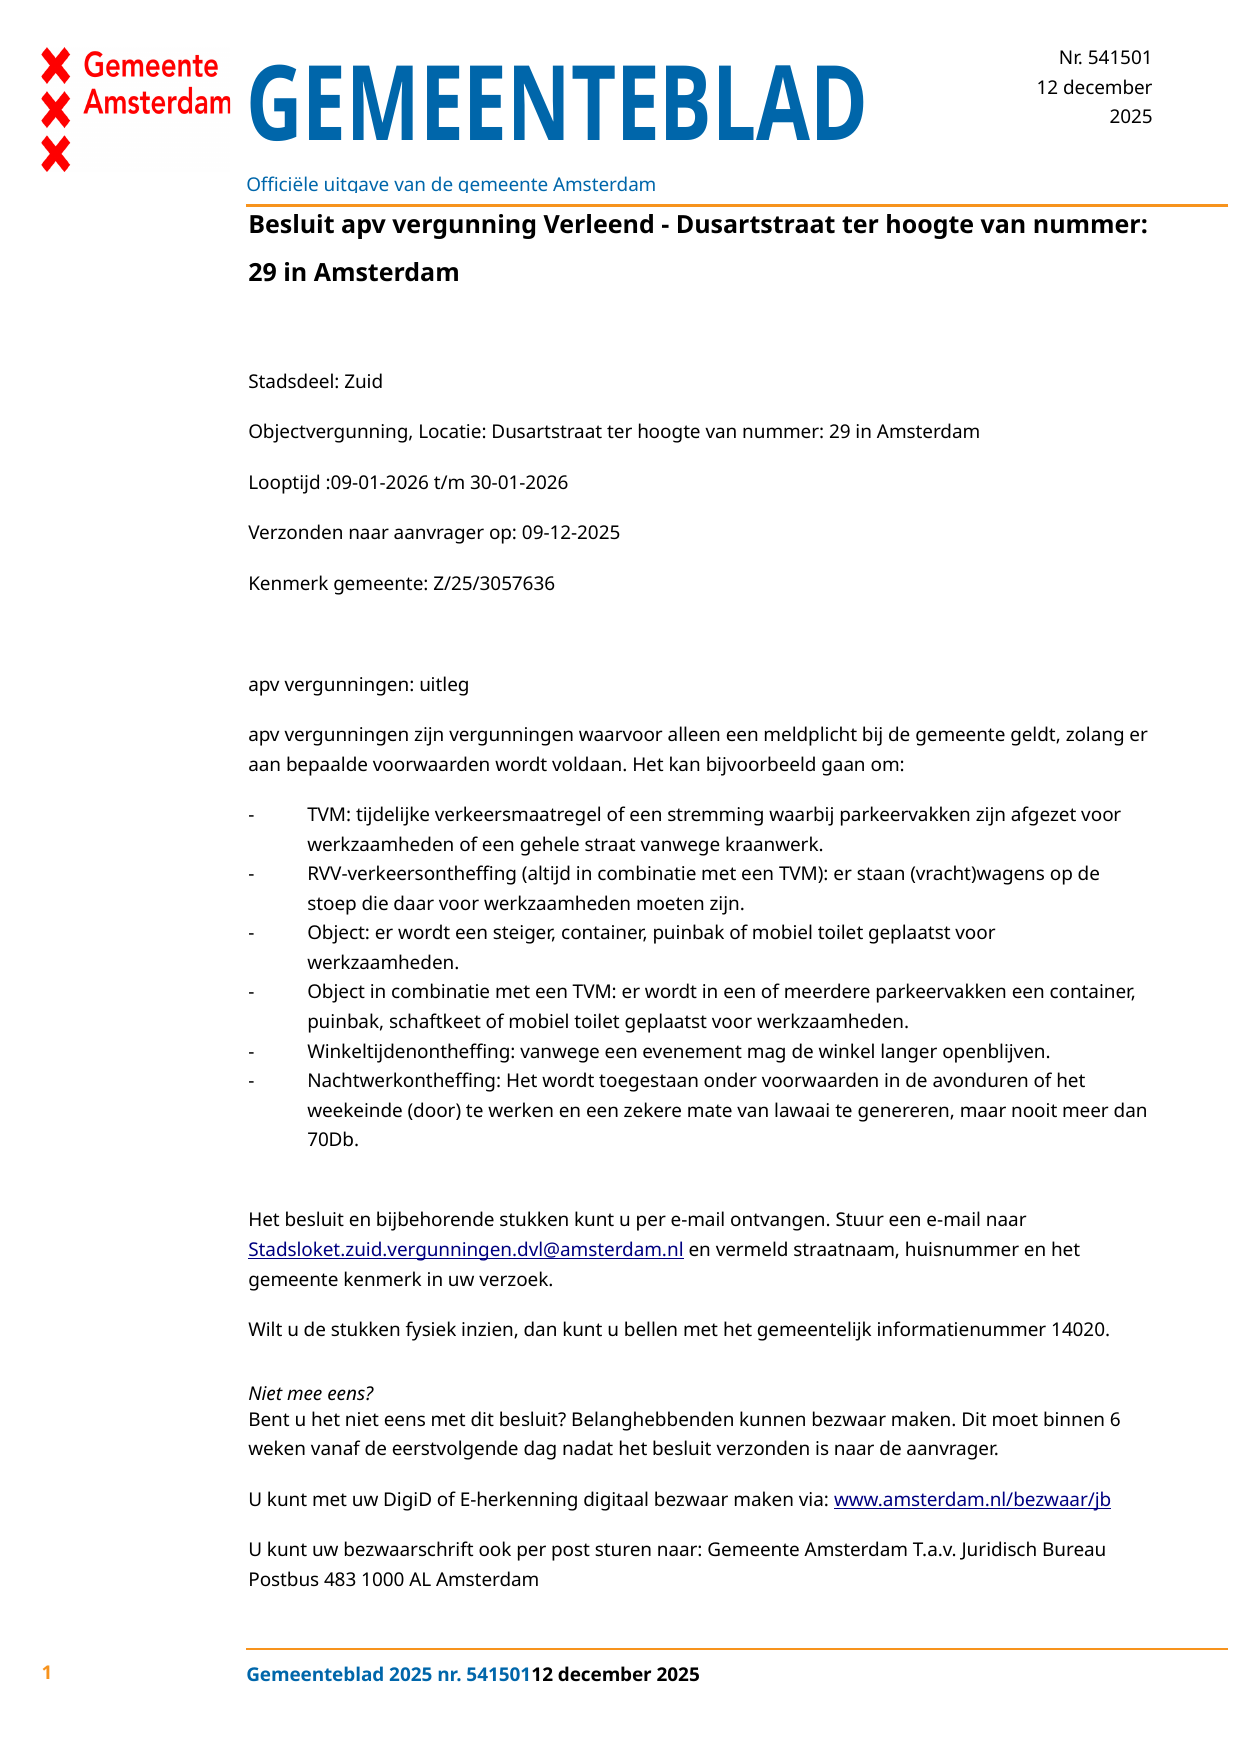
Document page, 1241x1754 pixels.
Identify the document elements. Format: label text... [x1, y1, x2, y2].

list TVM: tijdelijke verkeersmaatregel of een stremming waarbij parkeervakken zijn afgezet voor werkzaamheden of een gehele straat vanwege kraanwerk. [248, 801, 1152, 857]
list Nachtwerkontheffing: Het wordt toegestaan onder voorwaarden in de avonduren of het weekeinde (door) te werken en een zekere mate van lawaai te genereren, maar nooit meer dan 70Db. [248, 1067, 1152, 1152]
text apv vergunningen zijn vergunningen waarvoor alleen een meldplicht bij de gemeente geldt, zolang er aan bepaalde voorwaarden wordt voldaan. Het kan bijvoorbeeld gaan om: [248, 721, 1152, 777]
text apv vergunningen: uitleg [248, 671, 1152, 697]
text Stadsdeel: Zuid [248, 368, 1152, 394]
list Object: er wordt een steiger, container, puinbak of mobiel toilet geplaatst voor werkzaamheden. [248, 919, 1152, 975]
text U kunt uw bezwaarschrift ook per post sturen naar: Gemeente Amsterdam T.a.v. Juridisch Bureau Postbus 483 1000 AL Amsterdam [248, 1536, 1152, 1592]
text Wilt u de stukken fysiek inzien, dan kunt u bellen met het gemeentelijk informatienummer 14020. [248, 1316, 1152, 1342]
text Verzonden naar aanvrager op: 09-12-2025 [248, 519, 1152, 545]
text Looptijd :09-01-2026 t/m 30-01-2026 [248, 469, 1152, 495]
text Niet mee eens? [248, 1380, 1152, 1406]
text Kenmerk gemeente: Z/25/3057636 [248, 570, 1152, 596]
text U kunt met uw DigiD of E-herkenning digitaal bezwaar maken via: www.amsterdam.nl/bezwaar/jb [248, 1486, 1152, 1512]
list RVV-verkeersontheffing (altijd in combinatie met een TVM): er staan (vracht)wagens op de stoep die daar voor werkzaamheden moeten zijn. [248, 860, 1152, 916]
text Het besluit en bijbehorende stukken kunt u per e-mail ontvangen. Stuur een e-mail naar Stadsloket.zuid.vergunningen.dvl@amsterdam.nl en vermeld straatnaam, huisnummer en het gemeente kenmerk in uw verzoek. [248, 1207, 1152, 1292]
list Object in combinatie met een TVM: er wordt in een of meerdere parkeervakken een container, puinbak, schaftkeet of mobiel toilet geplaatst voor werkzaamheden. [248, 979, 1152, 1034]
picture [41, 47, 231, 172]
list Winkeltijdenontheffing: vanwege een evenement mag de winkel langer openblijven. [248, 1038, 1152, 1064]
text Objectvergunning, Locatie: Dusartstraat ter hoogte van nummer: 29 in Amsterdam [248, 419, 1152, 444]
text Besluit apv vergunning Verleend - Dusartstraat ter hoogte van nummer: 29 in Amsterdam [248, 207, 1152, 288]
text Bent u het niet eens met dit besluit? Belanghebbenden kunnen bezwaar maken. Dit moet binnen 6 weken vanaf de eerstvolgende dag nadat het besluit verzonden is naar de aanvrager. [248, 1406, 1152, 1461]
